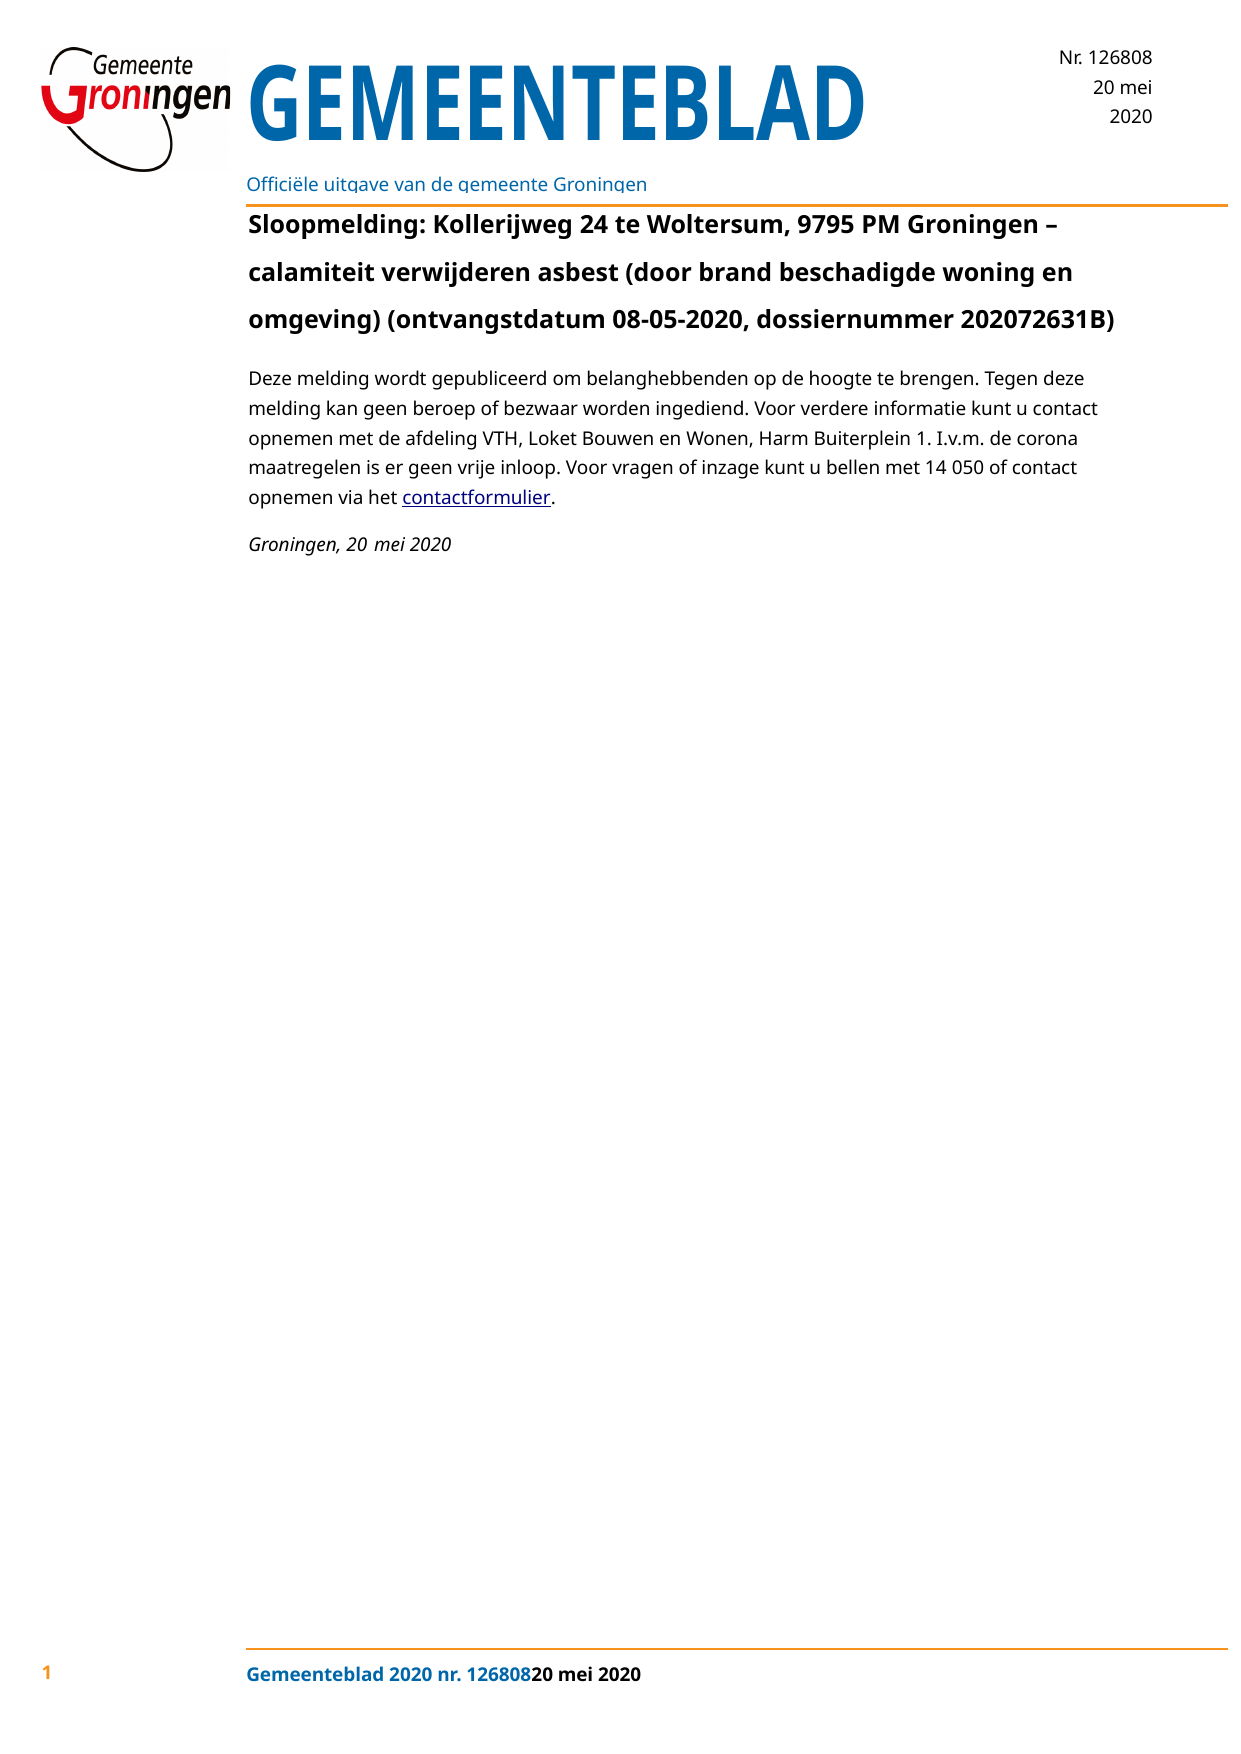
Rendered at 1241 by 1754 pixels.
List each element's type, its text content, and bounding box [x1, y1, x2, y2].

text Deze melding wordt gepubliceerd om belanghebbenden op de hoogte te brengen. Tegen deze melding kan geen beroep of bezwaar worden ingediend. Voor verdere informatie kunt u contact opnemen met de afdeling VTH, Loket Bouwen en Wonen, Harm Buiterplein 1. I.v.m. de corona maatregelen is er geen vrije inloop. Voor vragen of inzage kunt u bellen met 14 050 of contact opnemen via het contactformulier. [248, 366, 1152, 509]
text Sloopmelding: Kollerijweg 24 te Woltersum, 9795 PM Groningen – calamiteit verwijderen asbest (door brand beschadigde woning en omgeving) (ontvangstdatum 08-05-2020, dossiernummer 202072631B) [248, 207, 1152, 336]
picture [41, 47, 231, 172]
text Groningen, 20 mei 2020 [248, 532, 1152, 557]
